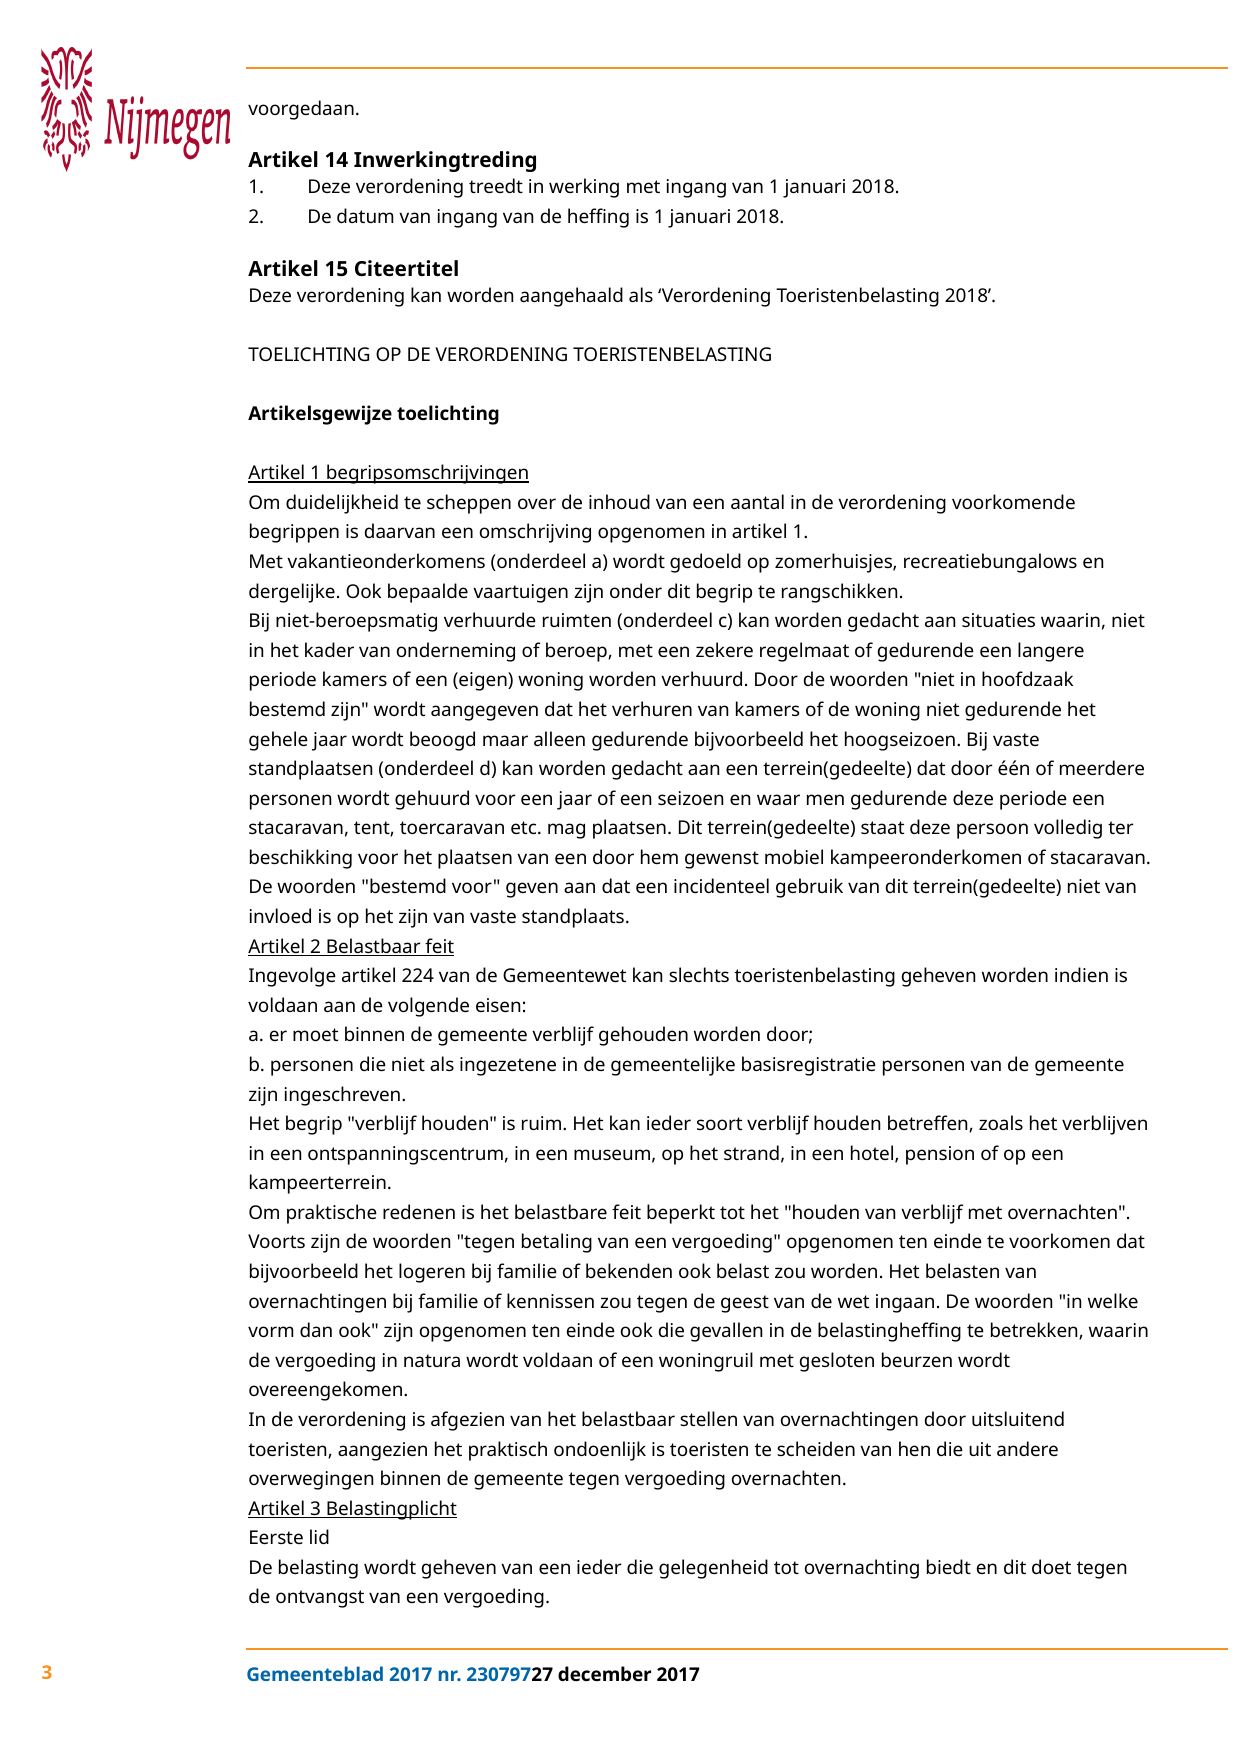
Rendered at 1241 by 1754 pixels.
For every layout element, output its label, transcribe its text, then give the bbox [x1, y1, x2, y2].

text voorgedaan. [248, 95, 1152, 121]
text b. personen die niet als ingezetene in de gemeentelijke basisregistratie personen van de gemeente zijn ingeschreven. [248, 1051, 1152, 1107]
text Bij niet-beroepsmatig verhuurde ruimten (onderdeel c) kan worden gedacht aan situaties waarin, niet in het kader van onderneming of beroep, met een zekere regelmaat of gedurende een langere periode kamers of een (eigen) woning worden verhuurd. Door de woorden "niet in hoofdzaak bestemd zijn" wordt aangegeven dat het verhuren van kamers of de woning niet gedurende het gehele jaar wordt beoogd maar alleen gedurende bijvoorbeeld het hoogseizoen. Bij vaste standplaatsen (onderdeel d) kan worden gedacht aan een terrein(gedeelte) dat door één of meerdere personen wordt gehuurd voor een jaar of een seizoen en waar men gedurende deze periode een stacaravan, tent, toercaravan etc. mag plaatsen. Dit terrein(gedeelte) staat deze persoon volledig ter beschikking voor het plaatsen van een door hem gewenst mobiel kampeeronderkomen of stacaravan. [248, 607, 1152, 870]
text Voorts zijn de woorden "tegen betaling van een vergoeding" opgenomen ten einde te voorkomen dat bijvoorbeeld het logeren bij familie of bekenden ook belast zou worden. Het belasten van overnachtingen bij familie of kennissen zou tegen de geest van de wet ingaan. De woorden "in welke vorm dan ook" zijn opgenomen ten einde ook die gevallen in de belastingheffing te betrekken, waarin de vergoeding in natura wordt voldaan of een woningruil met gesloten beurzen wordt overeengekomen. [248, 1229, 1152, 1402]
text Artikel 1 begripsomschrijvingen [248, 459, 1152, 485]
text Artikel 2 Belastbaar feit [248, 933, 1152, 959]
text Het begrip "verblijf houden" is ruim. Het kan ieder soort verblijf houden betreffen, zoals het verblijven in een ontspanningscentrum, in een museum, op het strand, in een hotel, pension of op een kampeerterrein. [248, 1110, 1152, 1195]
picture [41, 47, 231, 172]
text Artikel 15 Citeertitel [248, 254, 1152, 282]
text Eerste lid [248, 1524, 1152, 1550]
text Met vakantieonderkomens (onderdeel a) wordt gedoeld op zomerhuisjes, recreatiebungalows en dergelijke. Ook bepaalde vaartuigen zijn onder dit begrip te rangschikken. [248, 548, 1152, 604]
text De belasting wordt geheven van een ieder die gelegenheid tot overnachting biedt en dit doet tegen de ontvangst van een vergoeding. [248, 1554, 1152, 1609]
text Ingevolge artikel 224 van de Gemeentewet kan slechts toeristenbelasting geheven worden indien is voldaan aan de volgende eisen: [248, 962, 1152, 1018]
text In de verordening is afgezien van het belastbaar stellen van overnachtingen door uitsluitend toeristen, aangezien het praktisch ondoenlijk is toeristen te scheiden van hen die uit andere overwegingen binnen de gemeente tegen vergoeding overnachten. [248, 1406, 1152, 1491]
text TOELICHTING OP DE VERORDENING TOERISTENBELASTING [248, 341, 1152, 367]
text Artikel 3 Belastingplicht [248, 1495, 1152, 1521]
list Deze verordening treedt in werking met ingang van 1 januari 2018. [248, 174, 1152, 199]
text a. er moet binnen de gemeente verblijf gehouden worden door; [248, 1022, 1152, 1047]
text Deze verordening kan worden aangehaald als ‘Verordening Toeristenbelasting 2018’. [248, 282, 1152, 308]
text De woorden "bestemd voor" geven aan dat een incidenteel gebruik van dit terrein(gedeelte) niet van invloed is op het zijn van vaste standplaats. [248, 874, 1152, 929]
text Artikel 14 Inwerkingtreding [248, 145, 1152, 174]
list De datum van ingang van de heffing is 1 januari 2018. [248, 203, 1152, 229]
text Artikelsgewijze toelichting [248, 400, 1152, 426]
text Om praktische redenen is het belastbare feit beperkt tot het "houden van verblijf met overnachten". [248, 1199, 1152, 1225]
text Om duidelijkheid te scheppen over de inhoud van een aantal in de verordening voorkomende begrippen is daarvan een omschrijving opgenomen in artikel 1. [248, 489, 1152, 544]
